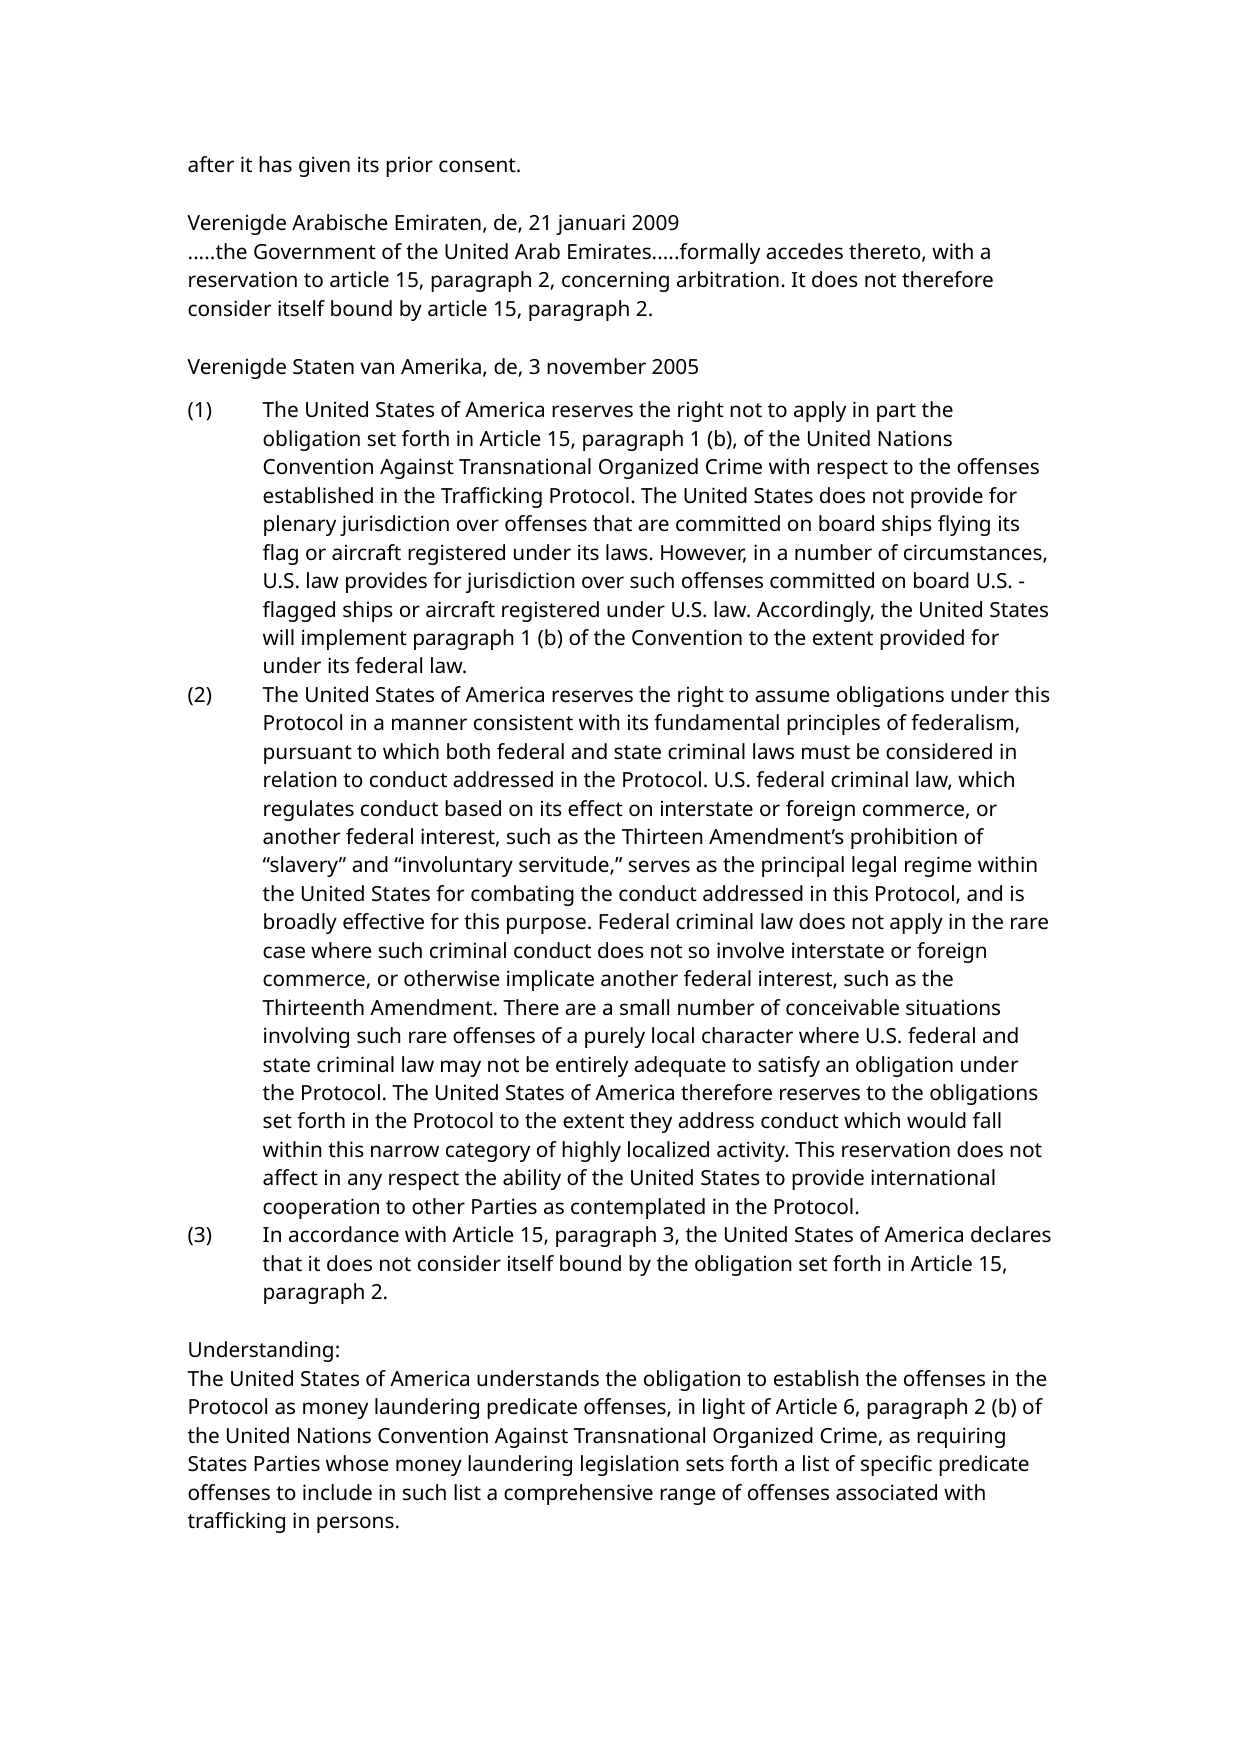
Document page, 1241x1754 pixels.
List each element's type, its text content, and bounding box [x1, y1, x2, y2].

text .....the Government of the United Arab Emirates.....formally accedes thereto, with a reservation to article 15, paragraph 2, concerning arbitration. It does not therefore consider itself bound by article 15, paragraph 2. [187, 237, 1053, 322]
list In accordance with Article 15, paragraph 3, the United States of America declares that it does not consider itself bound by the obligation set forth in Article 15, paragraph 2. [187, 1220, 1053, 1306]
list The United States of America reserves the right to assume obligations under this Protocol in a manner consistent with its fundamental principles of federalism, pursuant to which both federal and state criminal laws must be considered in relation to conduct addressed in the Protocol. U.S. federal criminal law, which regulates conduct based on its effect on interstate or foreign commerce, or another federal interest, such as the Thirteen Amendment’s prohibition of “slavery” and “involuntary servitude,” serves as the principal legal regime within the United States for combating the conduct addressed in this Protocol, and is broadly effective for this purpose. Federal criminal law does not apply in the rare case where such criminal conduct does not so involve interstate or foreign commerce, or otherwise implicate another federal interest, such as the Thirteenth Amendment. There are a small number of conceivable situations involving such rare offenses of a purely local character where U.S. federal and state criminal law may not be entirely adequate to satisfy an obligation under the Protocol. The United States of America therefore reserves to the obligations set forth in the Protocol to the extent they address conduct which would fall within this narrow category of highly localized activity. This reservation does not affect in any respect the ability of the United States to provide international cooperation to other Parties as contemplated in the Protocol. [187, 680, 1053, 1220]
text Verenigde Staten van Amerika, de, 3 november 2005 [187, 352, 1053, 381]
text The United States of America understands the obligation to establish the offenses in the Protocol as money laundering predicate offenses, in light of Article 6, paragraph 2 (b) of the United Nations Convention Against Transnational Organized Crime, as requiring States Parties whose money laundering legislation sets forth a list of specific predicate offenses to include in such list a comprehensive range of offenses associated with trafficking in persons. [187, 1364, 1053, 1535]
text Verenigde Arabische Emiraten, de, 21 januari 2009 [187, 208, 1053, 237]
list The United States of America reserves the right not to apply in part the obligation set forth in Article 15, paragraph 1 (b), of the United Nations Convention Against Transnational Organized Crime with respect to the offenses established in the Trafficking Protocol. The United States does not provide for plenary jurisdiction over offenses that are committed on board ships flying its flag or aircraft registered under its laws. However, in a number of circumstances, U.S. law provides for jurisdiction over such offenses committed on board U.S. - flagged ships or aircraft registered under U.S. law. Accordingly, the United States will implement paragraph 1 (b) of the Convention to the extent provided for under its federal law. [187, 396, 1053, 680]
text Understanding: [187, 1336, 1053, 1364]
text after it has given its prior consent. [187, 150, 1053, 178]
